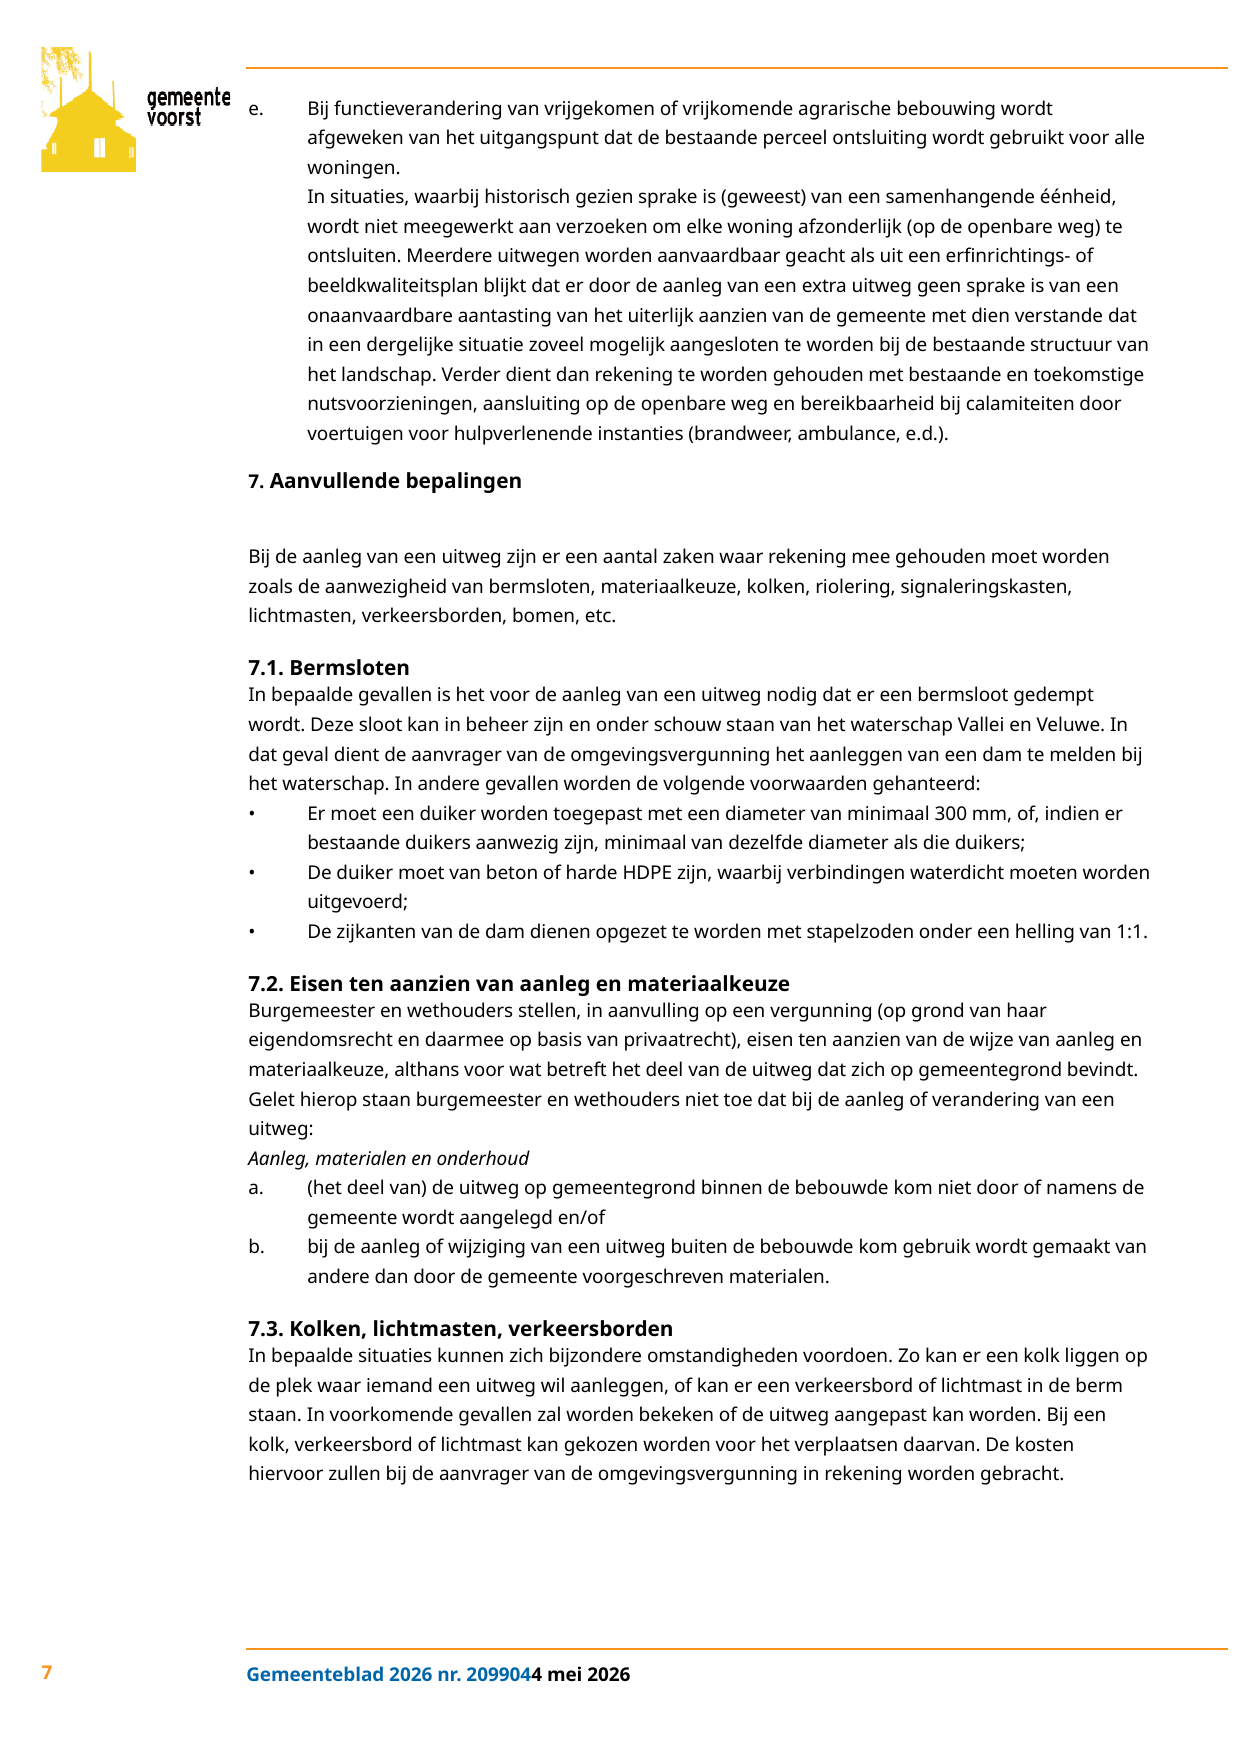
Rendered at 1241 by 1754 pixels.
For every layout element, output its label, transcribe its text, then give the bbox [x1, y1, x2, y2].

list In situaties, waarbij historisch gezien sprake is (geweest) van een samenhangende éénheid, wordt niet meegewerkt aan verzoeken om elke woning afzonderlijk (op de openbare weg) te ontsluiten. Meerdere uitwegen worden aanvaardbaar geacht als uit een erfinrichtings- of beeldkwaliteitsplan blijkt dat er door de aanleg van een extra uitweg geen sprake is van een onaanvaardbare aantasting van het uiterlijk aanzien van de gemeente met dien verstande dat in een dergelijke situatie zoveel mogelijk aangesloten te worden bij de bestaande structuur van het landschap. Verder dient dan rekening te worden gehouden met bestaande en toekomstige nutsvoorzieningen, aansluiting op de openbare weg en bereikbaarheid bij calamiteiten door voertuigen voor hulpverlenende instanties (brandweer, ambulance, e.d.). [248, 183, 1152, 446]
text Bij de aanleg van een uitweg zijn er een aantal zaken waar rekening mee gehouden moet worden zoals de aanwezigheid van bermsloten, materiaalkeuze, kolken, riolering, signaleringskasten, lichtmasten, verkeersborden, bomen, etc. [248, 543, 1152, 628]
text Aanleg, materialen en onderhoud [248, 1145, 1152, 1171]
list (het deel van) de uitweg op gemeentegrond binnen de bebouwde kom niet door of namens de gemeente wordt aangelegd en/of [248, 1174, 1152, 1230]
list De zijkanten van de dam dienen opgezet te worden met stapelzoden onder een helling van 1:1. [248, 918, 1152, 944]
text Burgemeester en wethouders stellen, in aanvulling op een vergunning (op grond van haar eigendomsrecht en daarmee op basis van privaatrecht), eisen ten aanzien van de wijze van aanleg en materiaalkeuze, althans voor wat betreft het deel van de uitweg dat zich op gemeentegrond bevindt. [248, 997, 1152, 1082]
picture [41, 47, 231, 172]
text 7.3. Kolken, lichtmasten, verkeersborden [248, 1314, 1152, 1342]
list De duiker moet van beton of harde HDPE zijn, waarbij verbindingen waterdicht moeten worden uitgevoerd; [248, 859, 1152, 914]
text 7. Aanvullende bepalingen [248, 466, 1152, 494]
text Gelet hierop staan burgemeester en wethouders niet toe dat bij de aanleg of verandering van een uitweg: [248, 1086, 1152, 1141]
list Er moet een duiker worden toegepast met een diameter van minimaal 300 mm, of, indien er bestaande duikers aanwezig zijn, minimaal van dezelfde diameter als die duikers; [248, 800, 1152, 855]
text 7.2. Eisen ten aanzien van aanleg en materiaalkeuze [248, 969, 1152, 997]
list Bij functieverandering van vrijgekomen of vrijkomende agrarische bebouwing wordt afgeweken van het uitgangspunt dat de bestaande perceel ontsluiting wordt gebruikt voor alle woningen. [248, 95, 1152, 180]
text 7.1. Bermsloten [248, 653, 1152, 682]
text In bepaalde gevallen is het voor de aanleg van een uitweg nodig dat er een bermsloot gedempt wordt. Deze sloot kan in beheer zijn en onder schouw staan van het waterschap Vallei en Veluwe. In dat geval dient de aanvrager van de omgevingsvergunning het aanleggen van een dam te melden bij het waterschap. In andere gevallen worden de volgende voorwaarden gehanteerd: [248, 682, 1152, 796]
text In bepaalde situaties kunnen zich bijzondere omstandigheden voordoen. Zo kan er een kolk liggen op de plek waar iemand een uitweg wil aanleggen, of kan er een verkeersbord of lichtmast in de berm staan. In voorkomende gevallen zal worden bekeken of de uitweg aangepast kan worden. Bij een kolk, verkeersbord of lichtmast kan gekozen worden voor het verplaatsen daarvan. De kosten hiervoor zullen bij de aanvrager van de omgevingsvergunning in rekening worden gebracht. [248, 1342, 1152, 1486]
list bij de aanleg of wijziging van een uitweg buiten de bebouwde kom gebruik wordt gemaakt van andere dan door de gemeente voorgeschreven materialen. [248, 1234, 1152, 1289]
